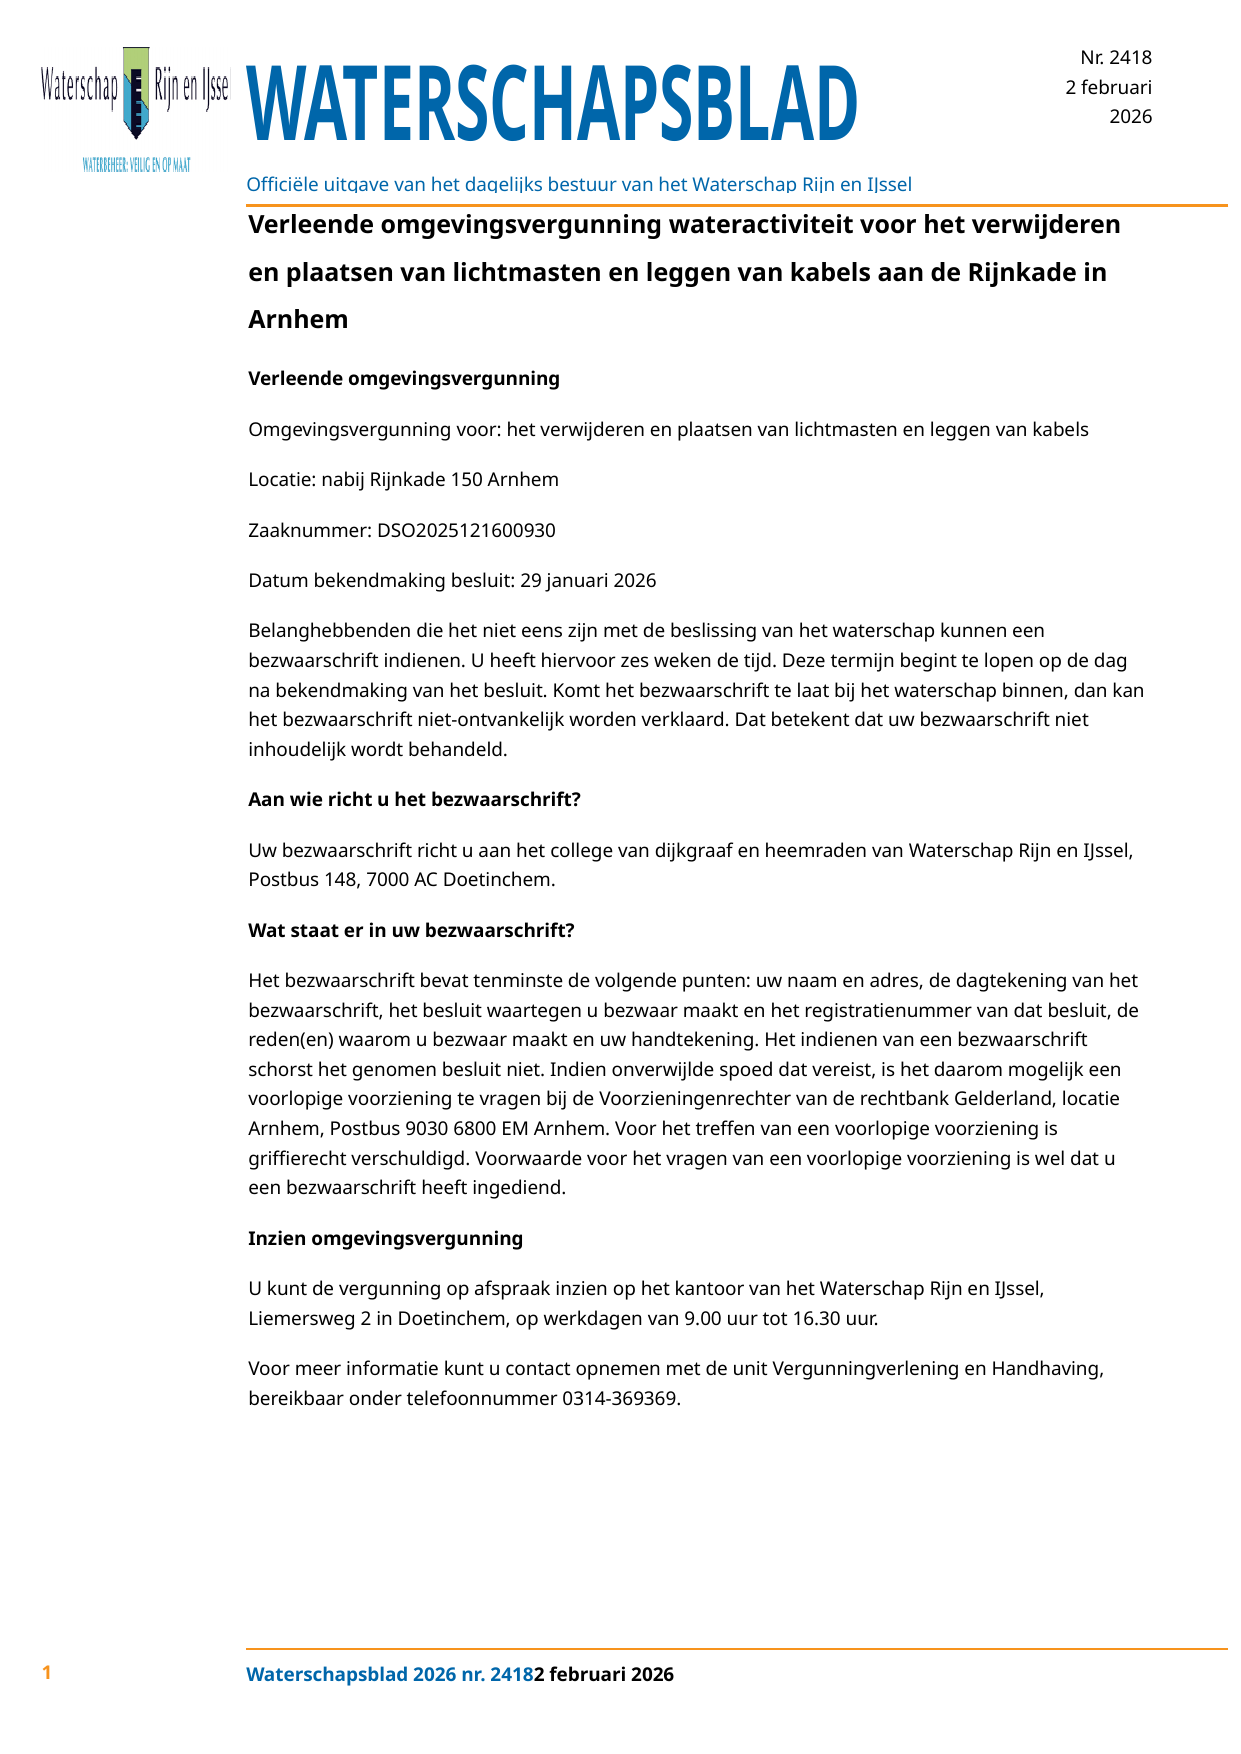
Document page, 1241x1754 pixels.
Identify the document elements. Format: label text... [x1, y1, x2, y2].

text Verleende omgevingsvergunning wateractiviteit voor het verwijderen en plaatsen van lichtmasten en leggen van kabels aan de Rijnkade in Arnhem [248, 207, 1152, 336]
text Inzien omgevingsvergunning [248, 1225, 1152, 1250]
text Uw bezwaarschrift richt u aan het college van dijkgraaf en heemraden van Waterschap Rijn en IJssel, Postbus 148, 7000 AC Doetinchem. [248, 837, 1152, 892]
text Het bezwaarschrift bevat tenminste de volgende punten: uw naam en adres, de dagtekening van het bezwaarschrift, het besluit waartegen u bezwaar maakt en het registratienummer van dat besluit, de reden(en) waarom u bezwaar maakt en uw handtekening. Het indienen van een bezwaarschrift schorst het genomen besluit niet. Indien onverwijlde spoed dat vereist, is het daarom mogelijk een voorlopige voorziening te vragen bij de Voorzieningenrechter van de rechtbank Gelderland, locatie Arnhem, Postbus 9030 6800 EM Arnhem. Voor het treffen van een voorlopige voorziening is griffierecht verschuldigd. Voorwaarde voor het vragen van een voorlopige voorziening is wel dat u een bezwaarschrift heeft ingediend. [248, 967, 1152, 1200]
text Locatie: nabij Rijnkade 150 Arnhem [248, 466, 1152, 492]
text Omgevingsvergunning voor: het verwijderen en plaatsen van lichtmasten en leggen van kabels [248, 416, 1152, 442]
text U kunt de vergunning op afspraak inzien op het kantoor van het Waterschap Rijn en IJssel, Liemersweg 2 in Doetinchem, op werkdagen van 9.00 uur tot 16.30 uur. [248, 1275, 1152, 1330]
text Verleende omgevingsvergunning [248, 366, 1152, 391]
picture [41, 47, 231, 172]
text Wat staat er in uw bezwaarschrift? [248, 917, 1152, 942]
text Aan wie richt u het bezwaarschrift? [248, 786, 1152, 812]
text Voor meer informatie kunt u contact opnemen met de unit Vergunningverlening en Handhaving, bereikbaar onder telefoonnummer 0314-369369. [248, 1355, 1152, 1410]
text Belanghebbenden die het niet eens zijn met de beslissing van het waterschap kunnen een bezwaarschrift indienen. U heeft hiervoor zes weken de tijd. Deze termijn begint te lopen op de dag na bekendmaking van het besluit. Komt het bezwaarschrift te laat bij het waterschap binnen, dan kan het bezwaarschrift niet-ontvankelijk worden verklaard. Dat betekent dat uw bezwaarschrift niet inhoudelijk wordt behandeld. [248, 618, 1152, 762]
text Datum bekendmaking besluit: 29 januari 2026 [248, 567, 1152, 593]
text Zaaknummer: DSO2025121600930 [248, 517, 1152, 542]
